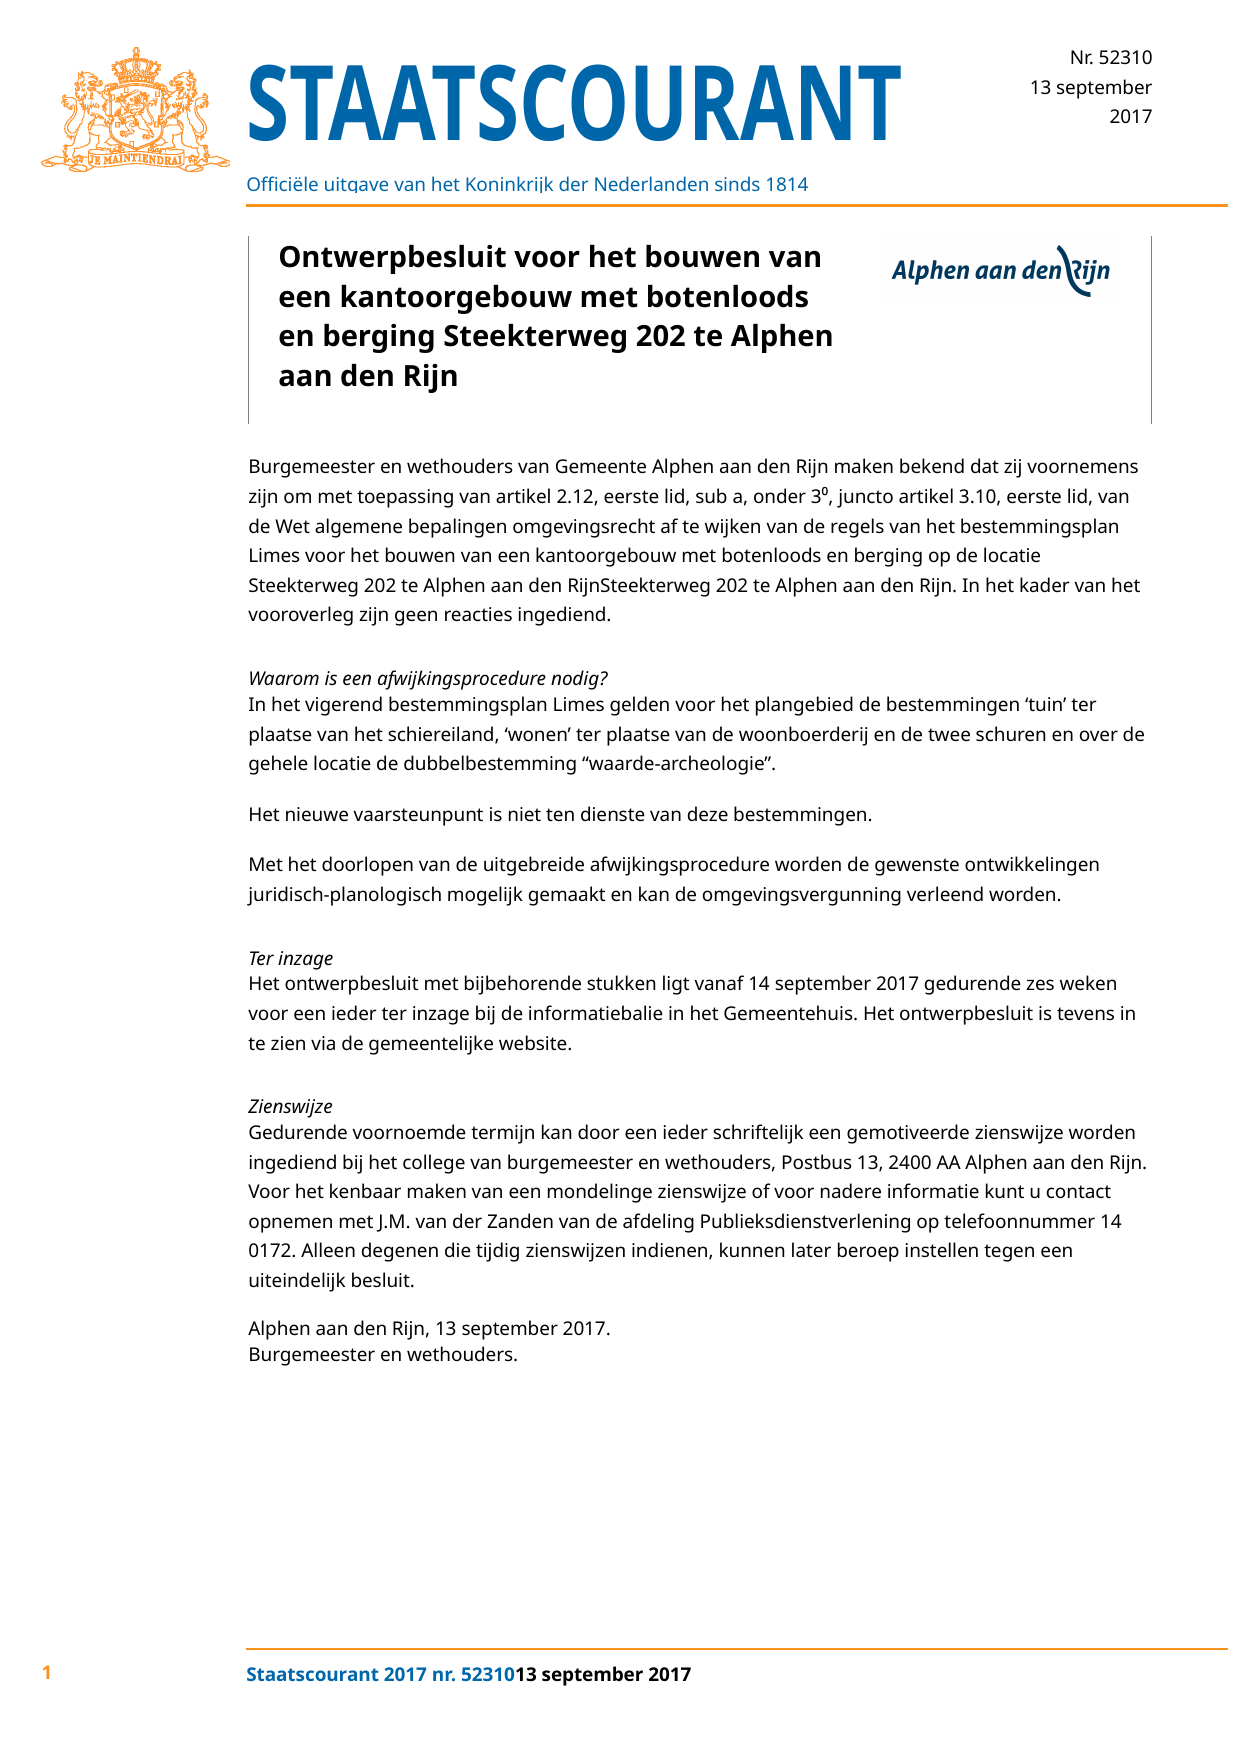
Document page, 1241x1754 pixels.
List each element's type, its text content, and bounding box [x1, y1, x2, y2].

text Burgemeester en wethouders van Gemeente Alphen aan den Rijn maken bekend dat zij voornemens zijn om met toepassing van artikel 2.12, eerste lid, sub a, onder 3⁰, juncto artikel 3.10, eerste lid, van de Wet algemene bepalingen omgevingsrecht af te wijken van de regels van het bestemmingsplan Limes voor het bouwen van een kantoorgebouw met botenloods en berging op de locatie Steekterweg 202 te Alphen aan den RijnSteekterweg 202 te Alphen aan den Rijn. In het kader van het vooroverleg zijn geen reacties ingediend. [248, 454, 1152, 627]
text Zienswijze [248, 1094, 1152, 1119]
text Het ontwerpbesluit met bijbehorende stukken ligt vanaf 14 september 2017 gedurende zes weken voor een ieder ter inzage bij de informatiebalie in het Gemeentehuis. Het ontwerpbesluit is tevens in te zien via de gemeentelijke website. [248, 971, 1152, 1055]
text Alphen aan den Rijn, 13 september 2017. [248, 1315, 1152, 1341]
text Het nieuwe vaarsteunpunt is niet ten dienste van deze bestemmingen. [248, 801, 1152, 827]
text Met het doorlopen van de uitgebreide afwijkingsprocedure worden de gewenste ontwikkelingen juridisch-planologisch mogelijk gemaakt en kan de omgevingsvergunning verleend worden. [248, 851, 1152, 907]
table_header [850, 236, 1151, 424]
text Gedurende voornoemde termijn kan door een ieder schriftelijk een gemotiveerde zienswijze worden ingediend bij het college van burgemeester en wethouders, Postbus 13, 2400 AA Alphen aan den Rijn. Voor het kenbaar maken van een mondelinge zienswijze of voor nadere informatie kunt u contact opnemen met J.M. van der Zanden van de afdeling Publieksdienstverlening op telefoonnummer 14 0172. Alleen degenen die tijdig zienswijzen indienen, kunnen later beroep instellen tegen een uiteindelijk besluit. [248, 1119, 1152, 1293]
table_header Ontwerpbesluit voor het bouwen van een kantoorgebouw met botenloods en berging Steekterweg 202 te Alphen aan den Rijn [249, 236, 850, 424]
picture [882, 236, 1119, 306]
text In het vigerend bestemmingsplan Limes gelden voor het plangebied de bestemmingen ‘tuin’ ter plaatse van het schiereiland, ‘wonen’ ter plaatse van de woonboerderij en de twee schuren en over de gehele locatie de dubbelbestemming “waarde-archeologie”. [248, 691, 1152, 776]
text Ter inzage [248, 945, 1152, 971]
picture [41, 47, 231, 172]
text Waarom is een afwijkingsprocedure nodig? [248, 666, 1152, 691]
text Burgemeester en wethouders. [248, 1341, 1152, 1367]
